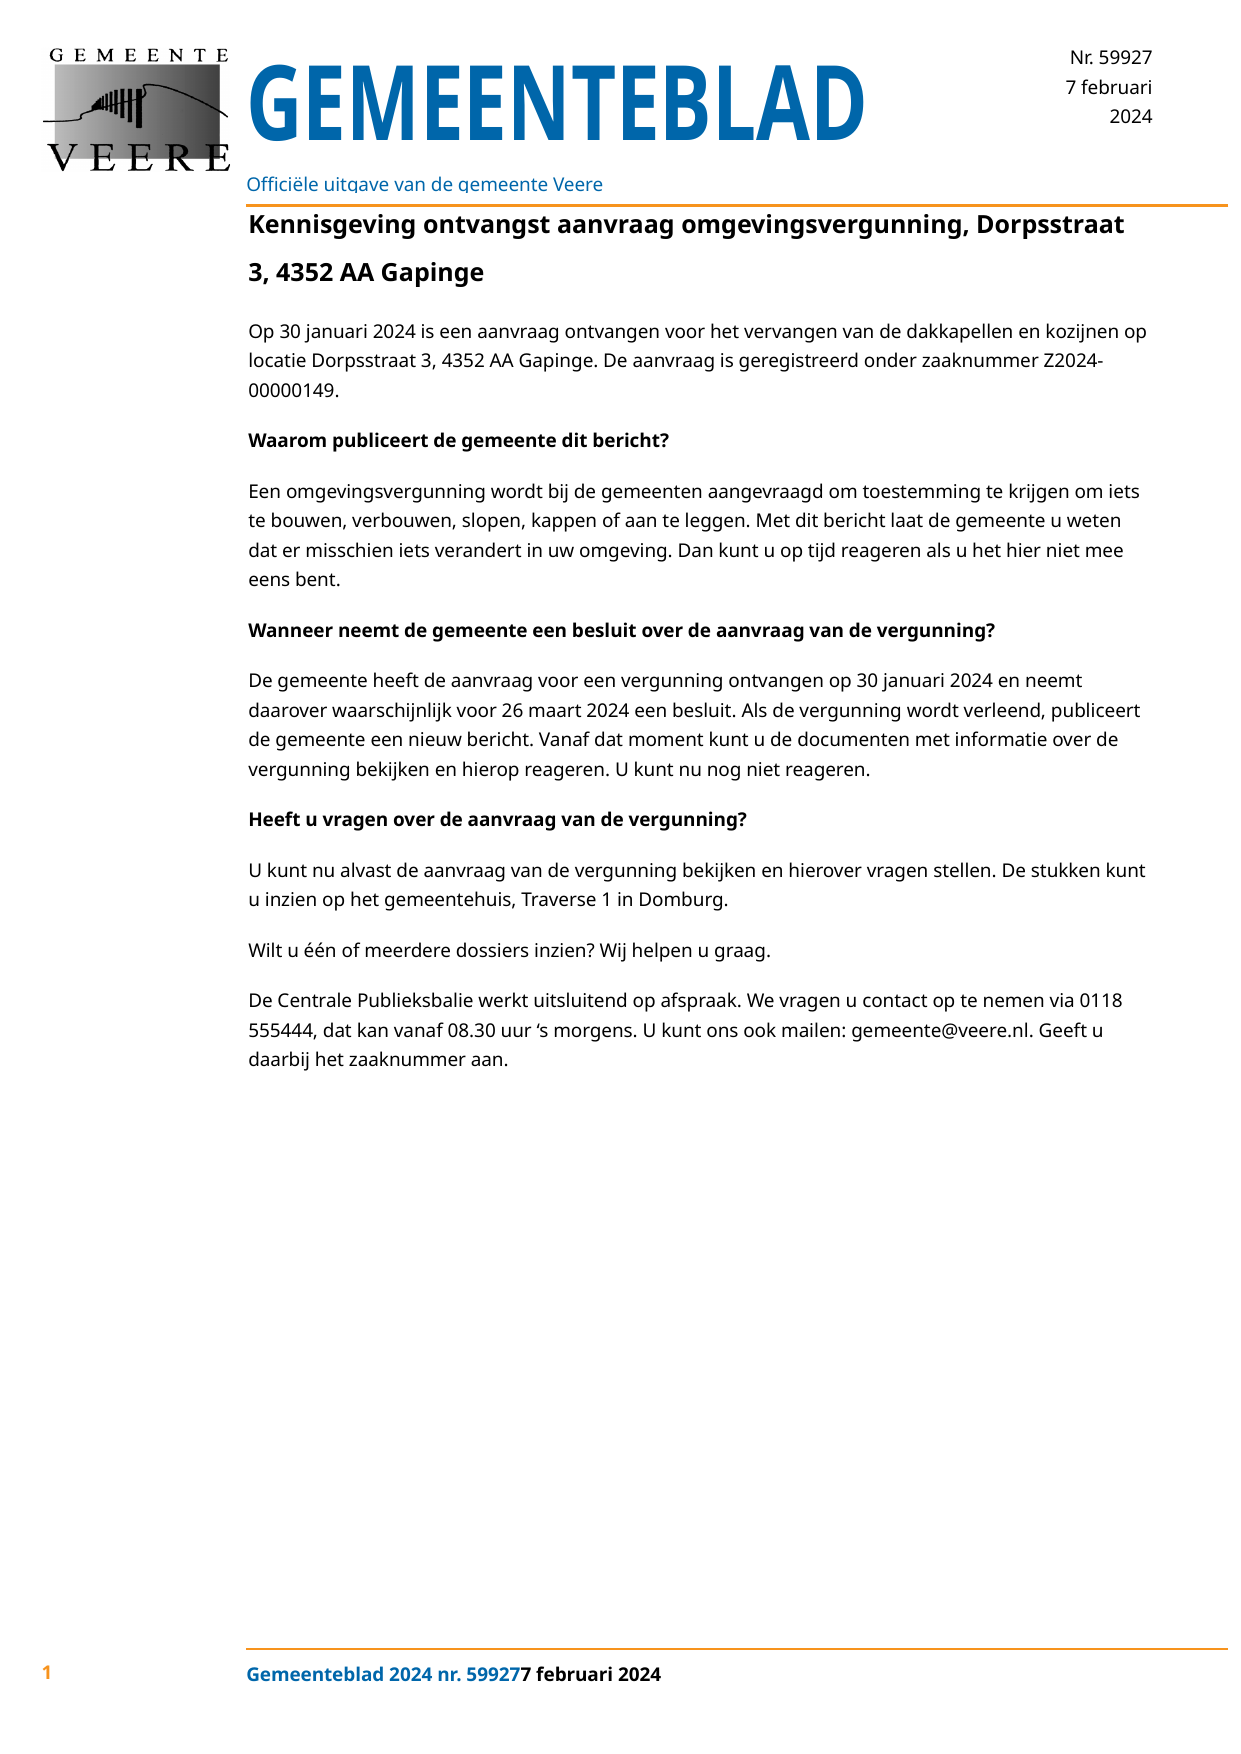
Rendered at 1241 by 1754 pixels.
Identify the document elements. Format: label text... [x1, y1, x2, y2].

text Op 30 januari 2024 is een aanvraag ontvangen voor het vervangen van de dakkapellen en kozijnen op locatie Dorpsstraat 3, 4352 AA Gapinge. De aanvraag is geregistreerd onder zaaknummer Z2024-00000149. [248, 318, 1152, 403]
text Kennisgeving ontvangst aanvraag omgevingsvergunning, Dorpsstraat 3, 4352 AA Gapinge [248, 207, 1152, 288]
text Heeft u vragen over de aanvraag van de vergunning? [248, 807, 1152, 832]
text De Centrale Publieksbalie werkt uitsluitend op afspraak. We vragen u contact op te nemen via 0118 555444, dat kan vanaf 08.30 uur ‘s morgens. U kunt ons ook mailen: gemeente@veere.nl. Geeft u daarbij het zaaknummer aan. [248, 987, 1152, 1072]
text Een omgevingsvergunning wordt bij de gemeenten aangevraagd om toestemming te krijgen om iets te bouwen, verbouwen, slopen, kappen of aan te leggen. Met dit bericht laat de gemeente u weten dat er misschien iets verandert in uw omgeving. Dan kunt u op tijd reageren als u het hier niet mee eens bent. [248, 478, 1152, 592]
text U kunt nu alvast de aanvraag van de vergunning bekijken en hierover vragen stellen. De stukken kunt u inzien op het gemeentehuis, Traverse 1 in Domburg. [248, 857, 1152, 912]
text Waarom publiceert de gemeente dit bericht? [248, 427, 1152, 453]
text Wilt u één of meerdere dossiers inzien? Wij helpen u graag. [248, 937, 1152, 963]
text Wanneer neemt de gemeente een besluit over de aanvraag van de vergunning? [248, 617, 1152, 643]
picture [41, 47, 231, 172]
text De gemeente heeft de aanvraag voor een vergunning ontvangen op 30 januari 2024 en neemt daarover waarschijnlijk voor 26 maart 2024 een besluit. Als de vergunning wordt verleend, publiceert de gemeente een nieuw bericht. Vanaf dat moment kunt u de documenten met informatie over de vergunning bekijken en hierop reageren. U kunt nu nog niet reageren. [248, 667, 1152, 782]
